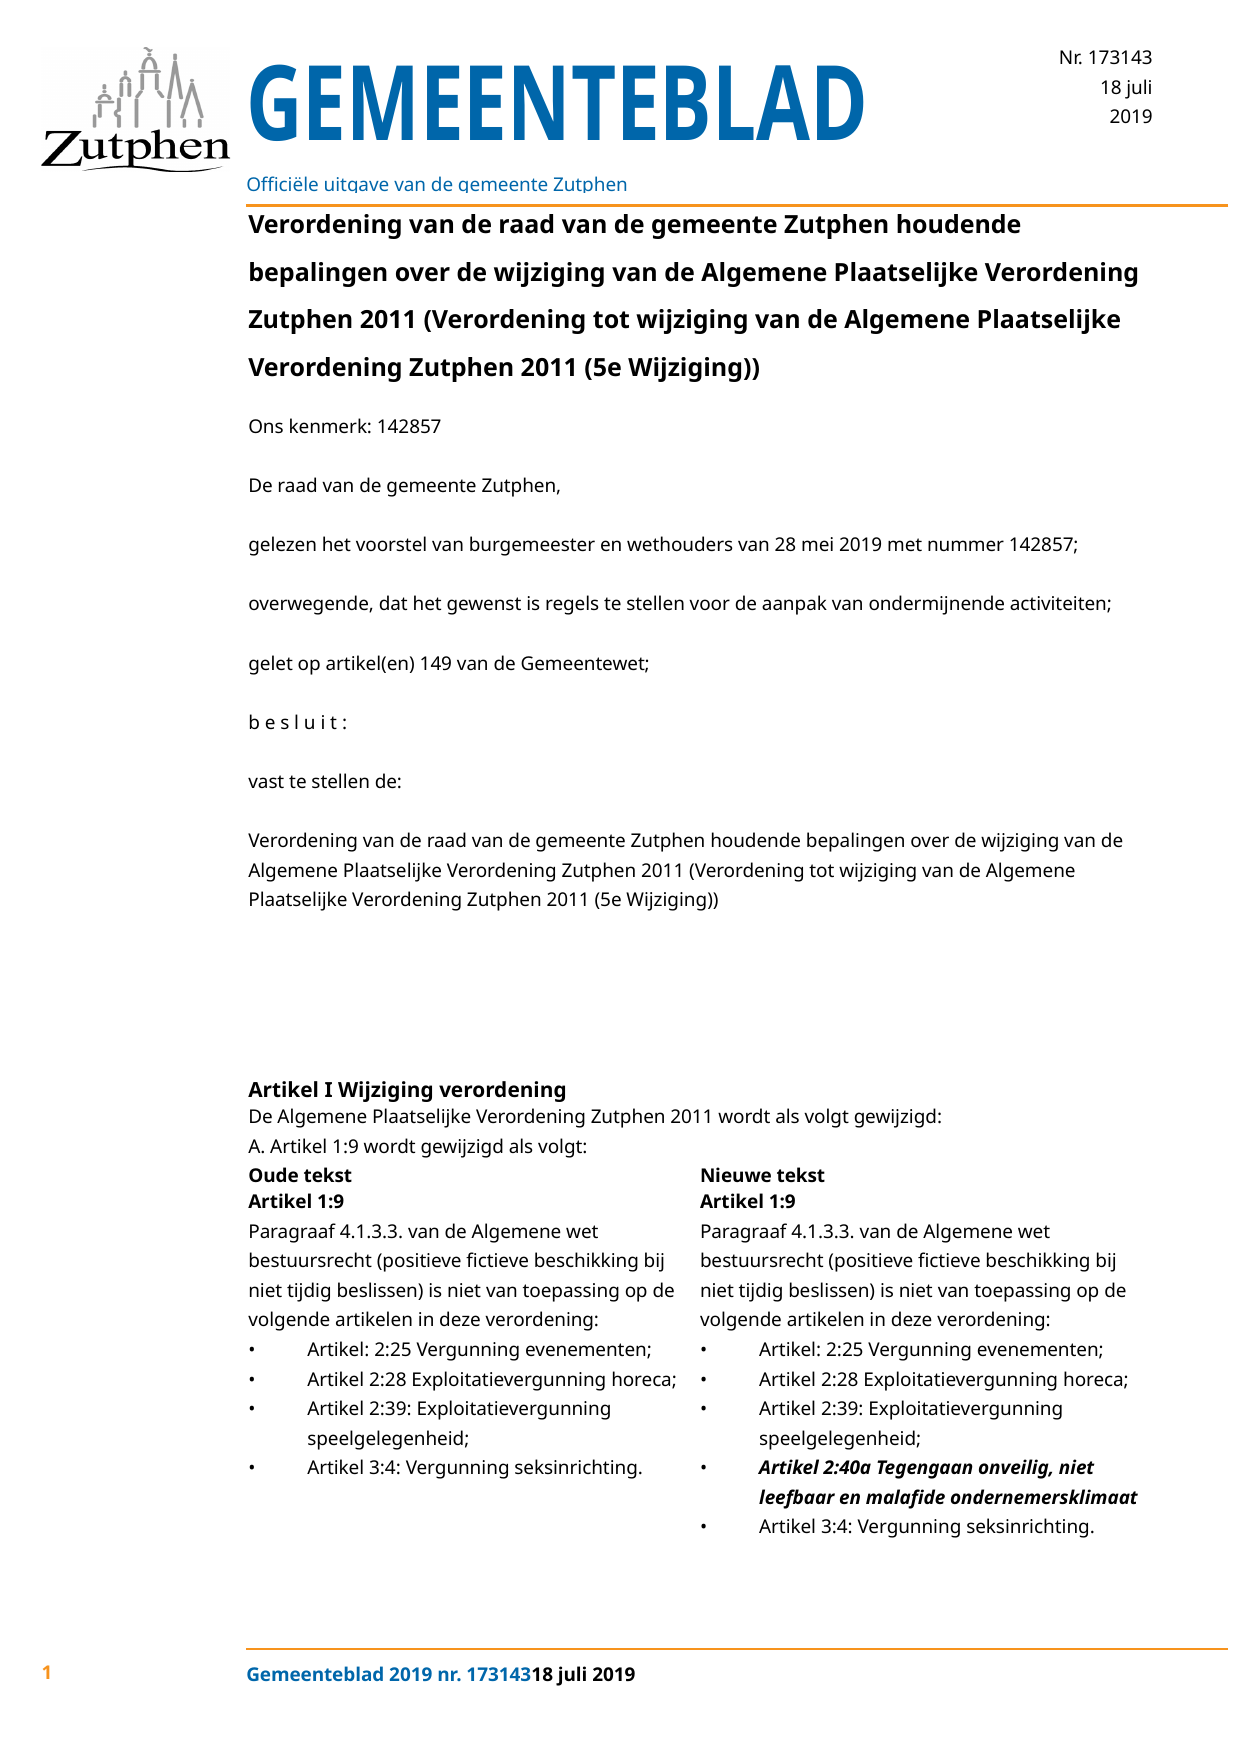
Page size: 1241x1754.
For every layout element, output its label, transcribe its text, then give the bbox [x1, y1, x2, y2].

text Verordening van de raad van de gemeente Zutphen houdende bepalingen over de wijziging van de Algemene Plaatselijke Verordening Zutphen 2011 (Verordening tot wijziging van de Algemene Plaatselijke Verordening Zutphen 2011 (5e Wijziging)) [248, 827, 1152, 912]
text Artikel I Wijziging verordening [248, 1075, 1152, 1103]
table_header Oude tekst [248, 1163, 700, 1188]
table_header Nieuwe tekst [700, 1163, 1152, 1188]
text A. Artikel 1:9 wordt gewijzigd als volgt: [248, 1133, 1152, 1159]
text overwegende, dat het gewenst is regels te stellen voor de aanpak van ondermijnende activiteiten; [248, 591, 1152, 616]
text gelezen het voorstel van burgemeester en wethouders van 28 mei 2019 met nummer 142857; [248, 531, 1152, 557]
table_cell Artikel 1:9 Paragraaf 4.1.3.3. van de Algemene wet bestuursrecht (positieve fictieve beschikking bij niet tijdig beslissen) is niet van toepassing op de volgende artikelen in deze verordening: Artikel: 2:25 Vergunning evenementen; Artikel 2:28 Exploitatievergunning horeca; Artikel 2:39: Exploitatievergunning speelgelegenheid; Artikel 3:4: Vergunning seksinrichting. [248, 1188, 700, 1569]
text vast te stellen de: [248, 768, 1152, 794]
picture [41, 47, 231, 172]
text gelet op artikel(en) 149 van de Gemeentewet; [248, 650, 1152, 676]
text Ons kenmerk: 142857 [248, 413, 1152, 439]
text b e s l u i t : [248, 709, 1152, 735]
table_cell Artikel 1:9 Paragraaf 4.1.3.3. van de Algemene wet bestuursrecht (positieve fictieve beschikking bij niet tijdig beslissen) is niet van toepassing op de volgende artikelen in deze verordening: Artikel: 2:25 Vergunning evenementen; Artikel 2:28 Exploitatievergunning horeca; Artikel 2:39: Exploitatievergunning speelgelegenheid; Artikel 2:40a Tegengaan onveilig, niet leefbaar en malafide ondernemersklimaat Artikel 3:4: Vergunning seksinrichting. [700, 1188, 1152, 1569]
text De Algemene Plaatselijke Verordening Zutphen 2011 wordt als volgt gewijzigd: [248, 1103, 1152, 1129]
text De raad van de gemeente Zutphen, [248, 472, 1152, 498]
text Verordening van de raad van de gemeente Zutphen houdende bepalingen over de wijziging van de Algemene Plaatselijke Verordening Zutphen 2011 (Verordening tot wijziging van de Algemene Plaatselijke Verordening Zutphen 2011 (5e Wijziging)) [248, 207, 1152, 384]
